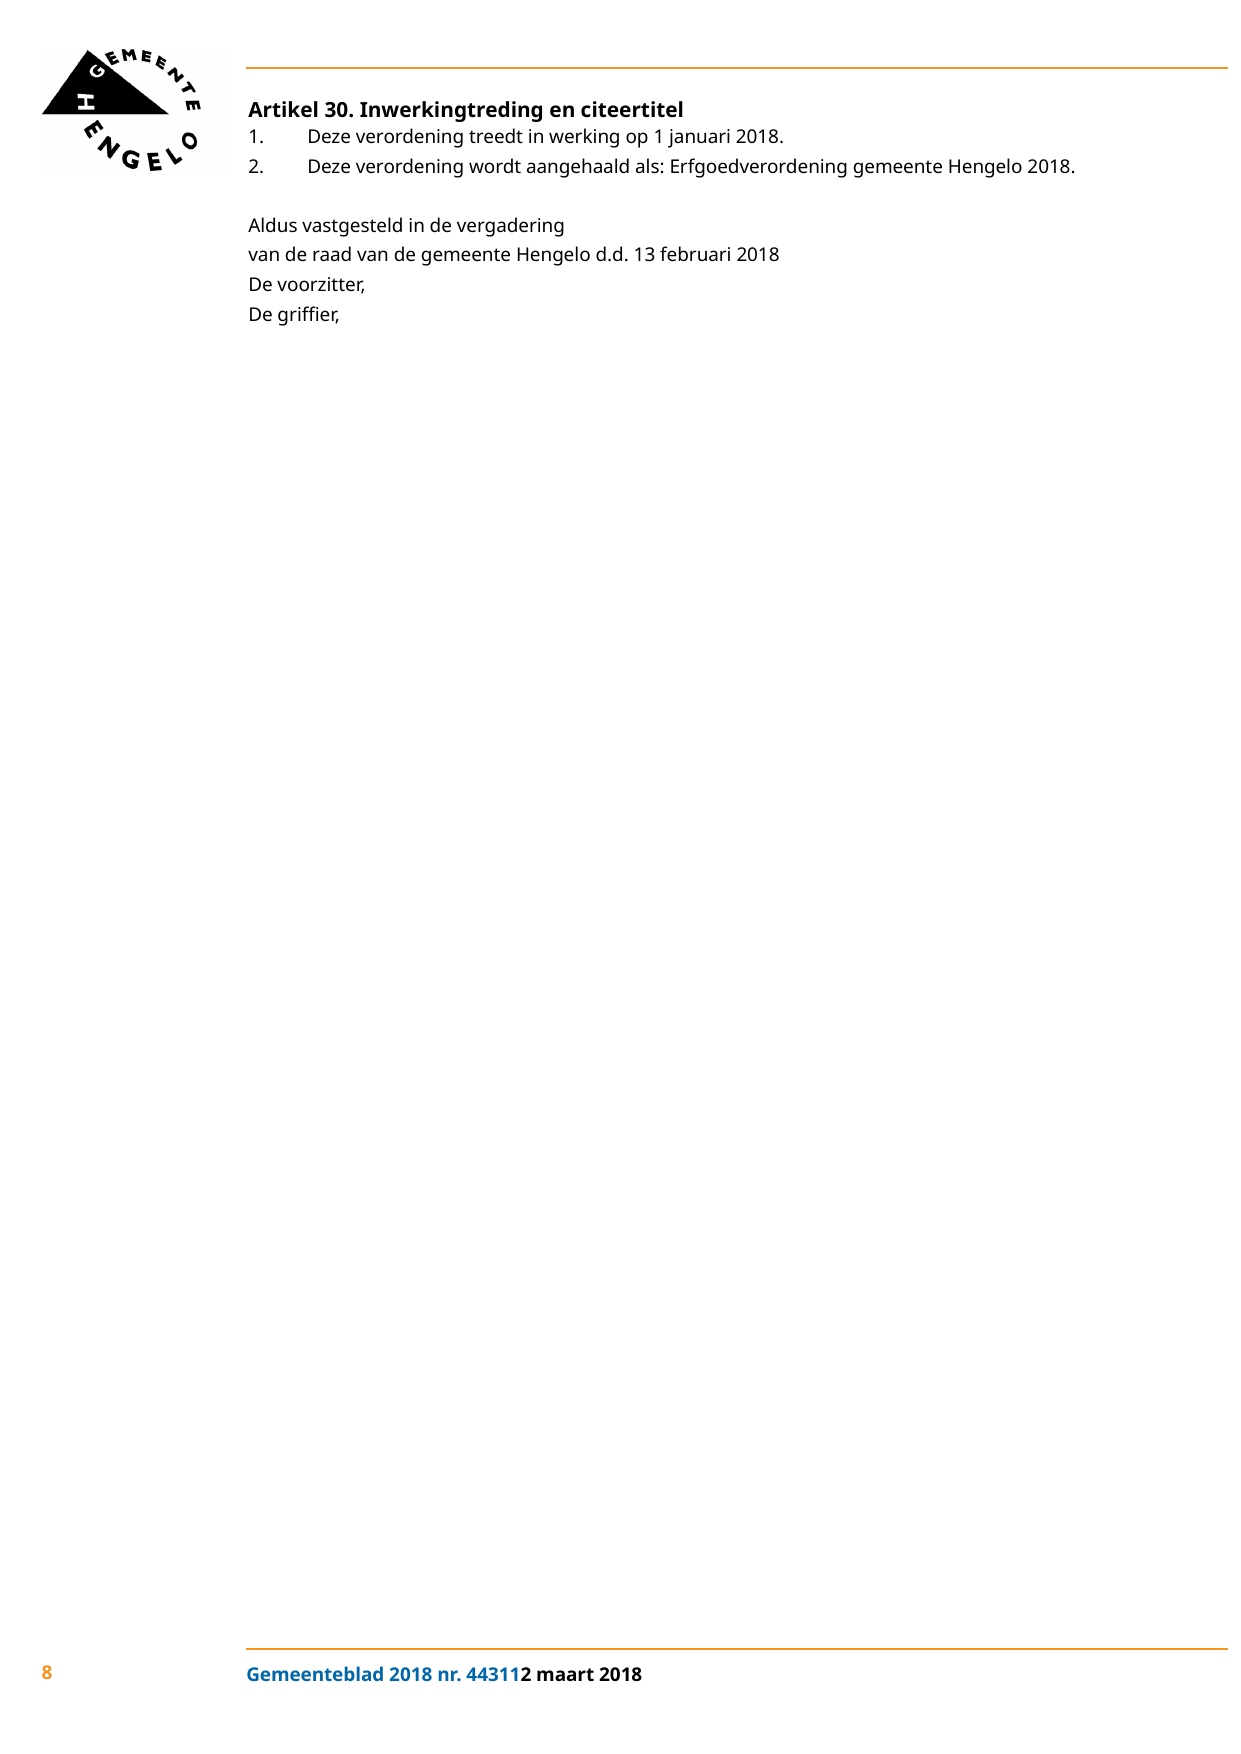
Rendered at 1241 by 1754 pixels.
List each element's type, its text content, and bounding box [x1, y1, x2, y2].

picture [41, 47, 231, 172]
list Deze verordening treedt in werking op 1 januari 2018. [248, 123, 1152, 149]
text van de raad van de gemeente Hengelo d.d. 13 februari 2018 [248, 242, 1152, 267]
text De voorzitter, [248, 271, 1152, 297]
text Aldus vastgesteld in de vergadering [248, 212, 1152, 238]
text Artikel 30. Inwerkingtreding en citeertitel [248, 95, 1152, 123]
list Deze verordening wordt aangehaald als: Erfgoedverordening gemeente Hengelo 2018. [248, 153, 1152, 178]
text De griffier, [248, 301, 1152, 326]
